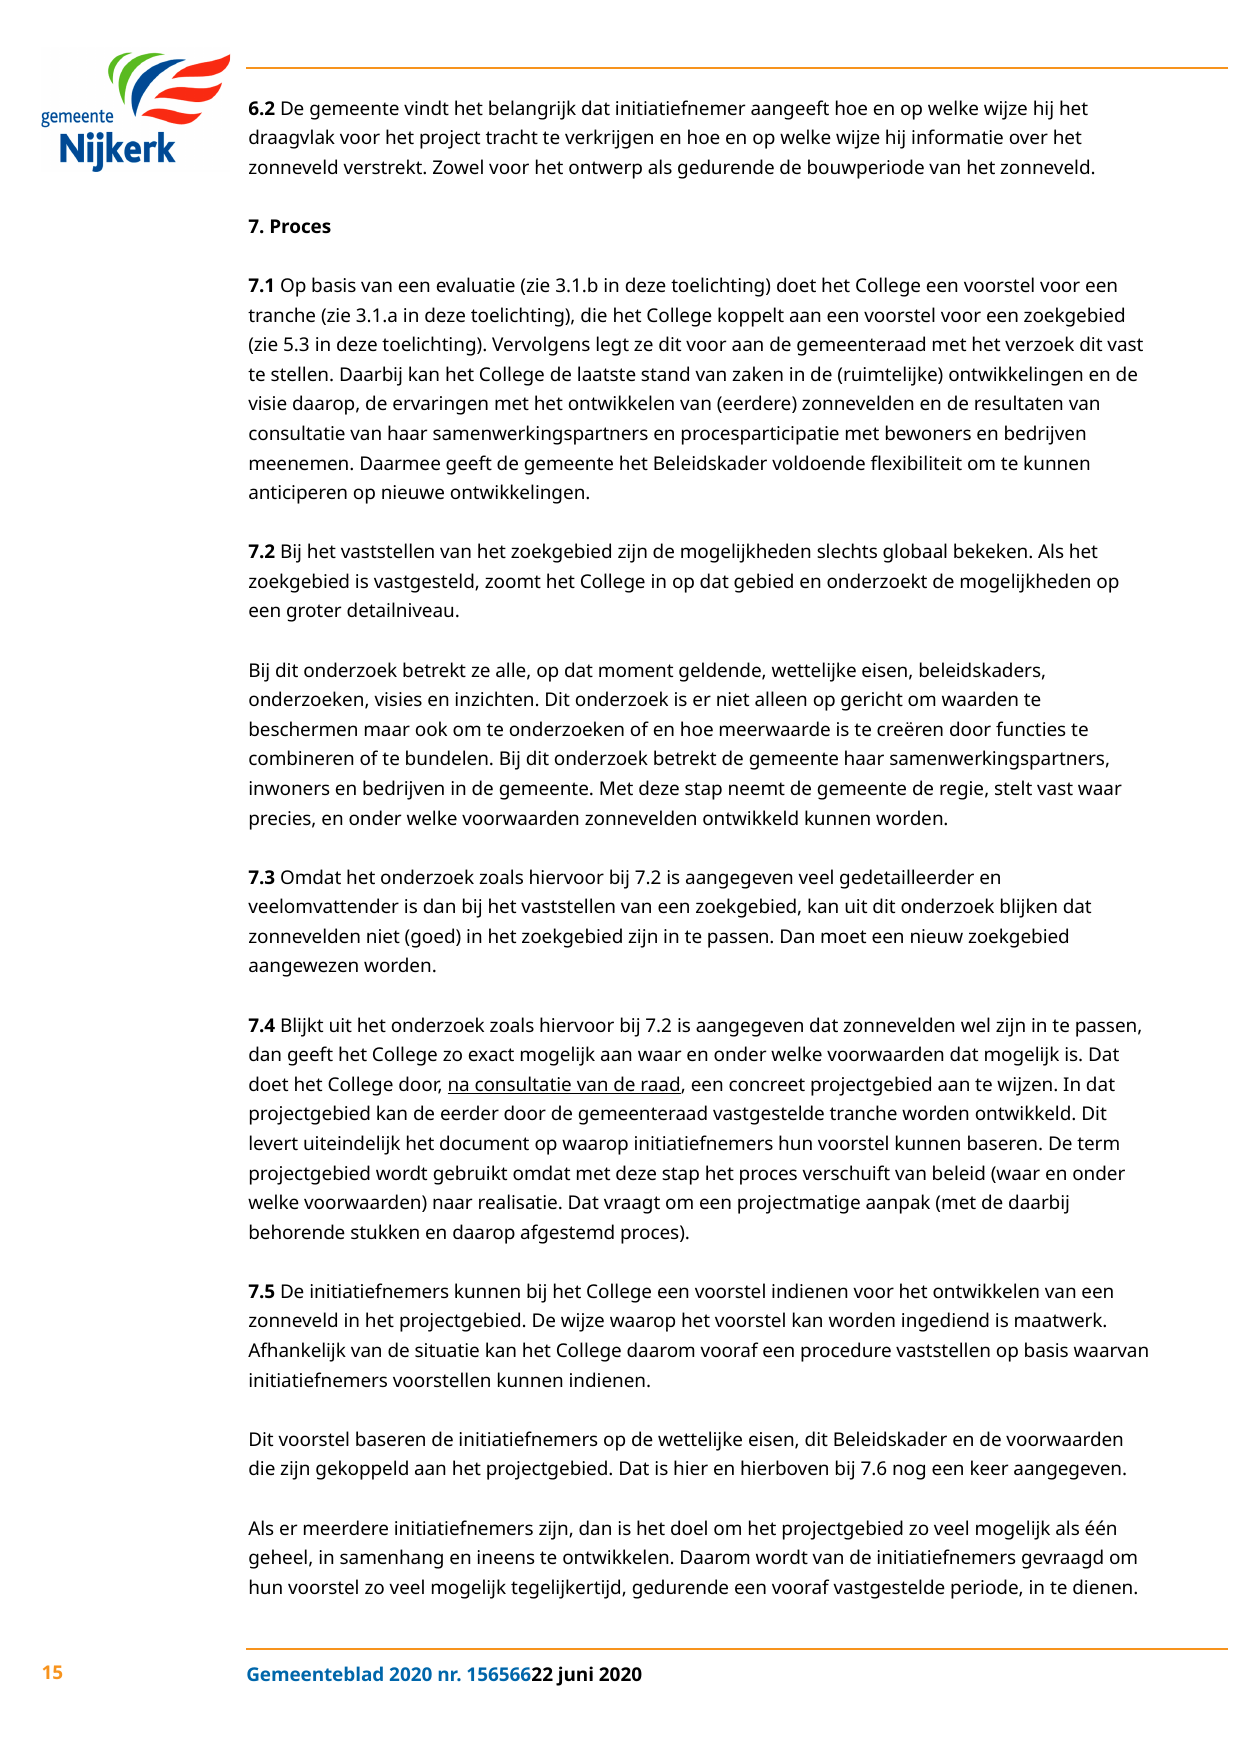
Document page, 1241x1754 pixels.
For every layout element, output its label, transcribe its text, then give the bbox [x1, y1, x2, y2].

text Dit voorstel baseren de initiatiefnemers op de wettelijke eisen, dit Beleidskader en de voorwaarden die zijn gekoppeld aan het projectgebied. Dat is hier en hierboven bij 7.6 nog een keer aangegeven. [248, 1426, 1152, 1481]
text Als er meerdere initiatiefnemers zijn, dan is het doel om het projectgebied zo veel mogelijk als één geheel, in samenhang en ineens te ontwikkelen. Daarom wordt van de initiatiefnemers gevraagd om hun voorstel zo veel mogelijk tegelijkertijd, gedurende een vooraf vastgestelde periode, in te dienen. [248, 1515, 1152, 1600]
text 7.2 Bij het vaststellen van het zoekgebied zijn de mogelijkheden slechts globaal bekeken. Als het zoekgebied is vastgesteld, zoomt het College in op dat gebied en onderzoekt de mogelijkheden op een groter detailniveau. [248, 538, 1152, 623]
picture [41, 47, 231, 172]
text 7.5 De initiatiefnemers kunnen bij het College een voorstel indienen voor het ontwikkelen van een zonneveld in het projectgebied. De wijze waarop het voorstel kan worden ingediend is maatwerk. Afhankelijk van de situatie kan het College daarom vooraf een procedure vaststellen op basis waarvan initiatiefnemers voorstellen kunnen indienen. [248, 1278, 1152, 1393]
text 7. Proces [248, 213, 1152, 239]
text 7.1 Op basis van een evaluatie (zie 3.1.b in deze toelichting) doet het College een voorstel voor een tranche (zie 3.1.a in deze toelichting), die het College koppelt aan een voorstel voor een zoekgebied (zie 5.3 in deze toelichting). Vervolgens legt ze dit voor aan de gemeenteraad met het verzoek dit vast te stellen. Daarbij kan het College de laatste stand van zaken in de (ruimtelijke) ontwikkelingen en de visie daarop, de ervaringen met het ontwikkelen van (eerdere) zonnevelden en de resultaten van consultatie van haar samenwerkingspartners en procesparticipatie met bewoners en bedrijven meenemen. Daarmee geeft de gemeente het Beleidskader voldoende flexibiliteit om te kunnen anticiperen op nieuwe ontwikkelingen. [248, 272, 1152, 505]
text 7.4 Blijkt uit het onderzoek zoals hiervoor bij 7.2 is aangegeven dat zonnevelden wel zijn in te passen, dan geeft het College zo exact mogelijk aan waar en onder welke voorwaarden dat mogelijk is. Dat doet het College door, na consultatie van de raad, een concreet projectgebied aan te wijzen. In dat projectgebied kan de eerder door de gemeenteraad vastgestelde tranche worden ontwikkeld. Dit levert uiteindelijk het document op waarop initiatiefnemers hun voorstel kunnen baseren. De term projectgebied wordt gebruikt omdat met deze stap het proces verschuift van beleid (waar en onder welke voorwaarden) naar realisatie. Dat vraagt om een projectmatige aanpak (met de daarbij behorende stukken en daarop afgestemd proces). [248, 1012, 1152, 1245]
text Bij dit onderzoek betrekt ze alle, op dat moment geldende, wettelijke eisen, beleidskaders, onderzoeken, visies en inzichten. Dit onderzoek is er niet alleen op gericht om waarden te beschermen maar ook om te onderzoeken of en hoe meerwaarde is te creëren door functies te combineren of te bundelen. Bij dit onderzoek betrekt de gemeente haar samenwerkingspartners, inwoners en bedrijven in de gemeente. Met deze stap neemt de gemeente de regie, stelt vast waar precies, en onder welke voorwaarden zonnevelden ontwikkeld kunnen worden. [248, 657, 1152, 831]
text 7.3 Omdat het onderzoek zoals hiervoor bij 7.2 is aangegeven veel gedetailleerder en veelomvattender is dan bij het vaststellen van een zoekgebied, kan uit dit onderzoek blijken dat zonnevelden niet (goed) in het zoekgebied zijn in te passen. Dan moet een nieuw zoekgebied aangewezen worden. [248, 864, 1152, 978]
text 6.2 De gemeente vindt het belangrijk dat initiatiefnemer aangeeft hoe en op welke wijze hij het draagvlak voor het project tracht te verkrijgen en hoe en op welke wijze hij informatie over het zonneveld verstrekt. Zowel voor het ontwerp als gedurende de bouwperiode van het zonneveld. [248, 95, 1152, 180]
